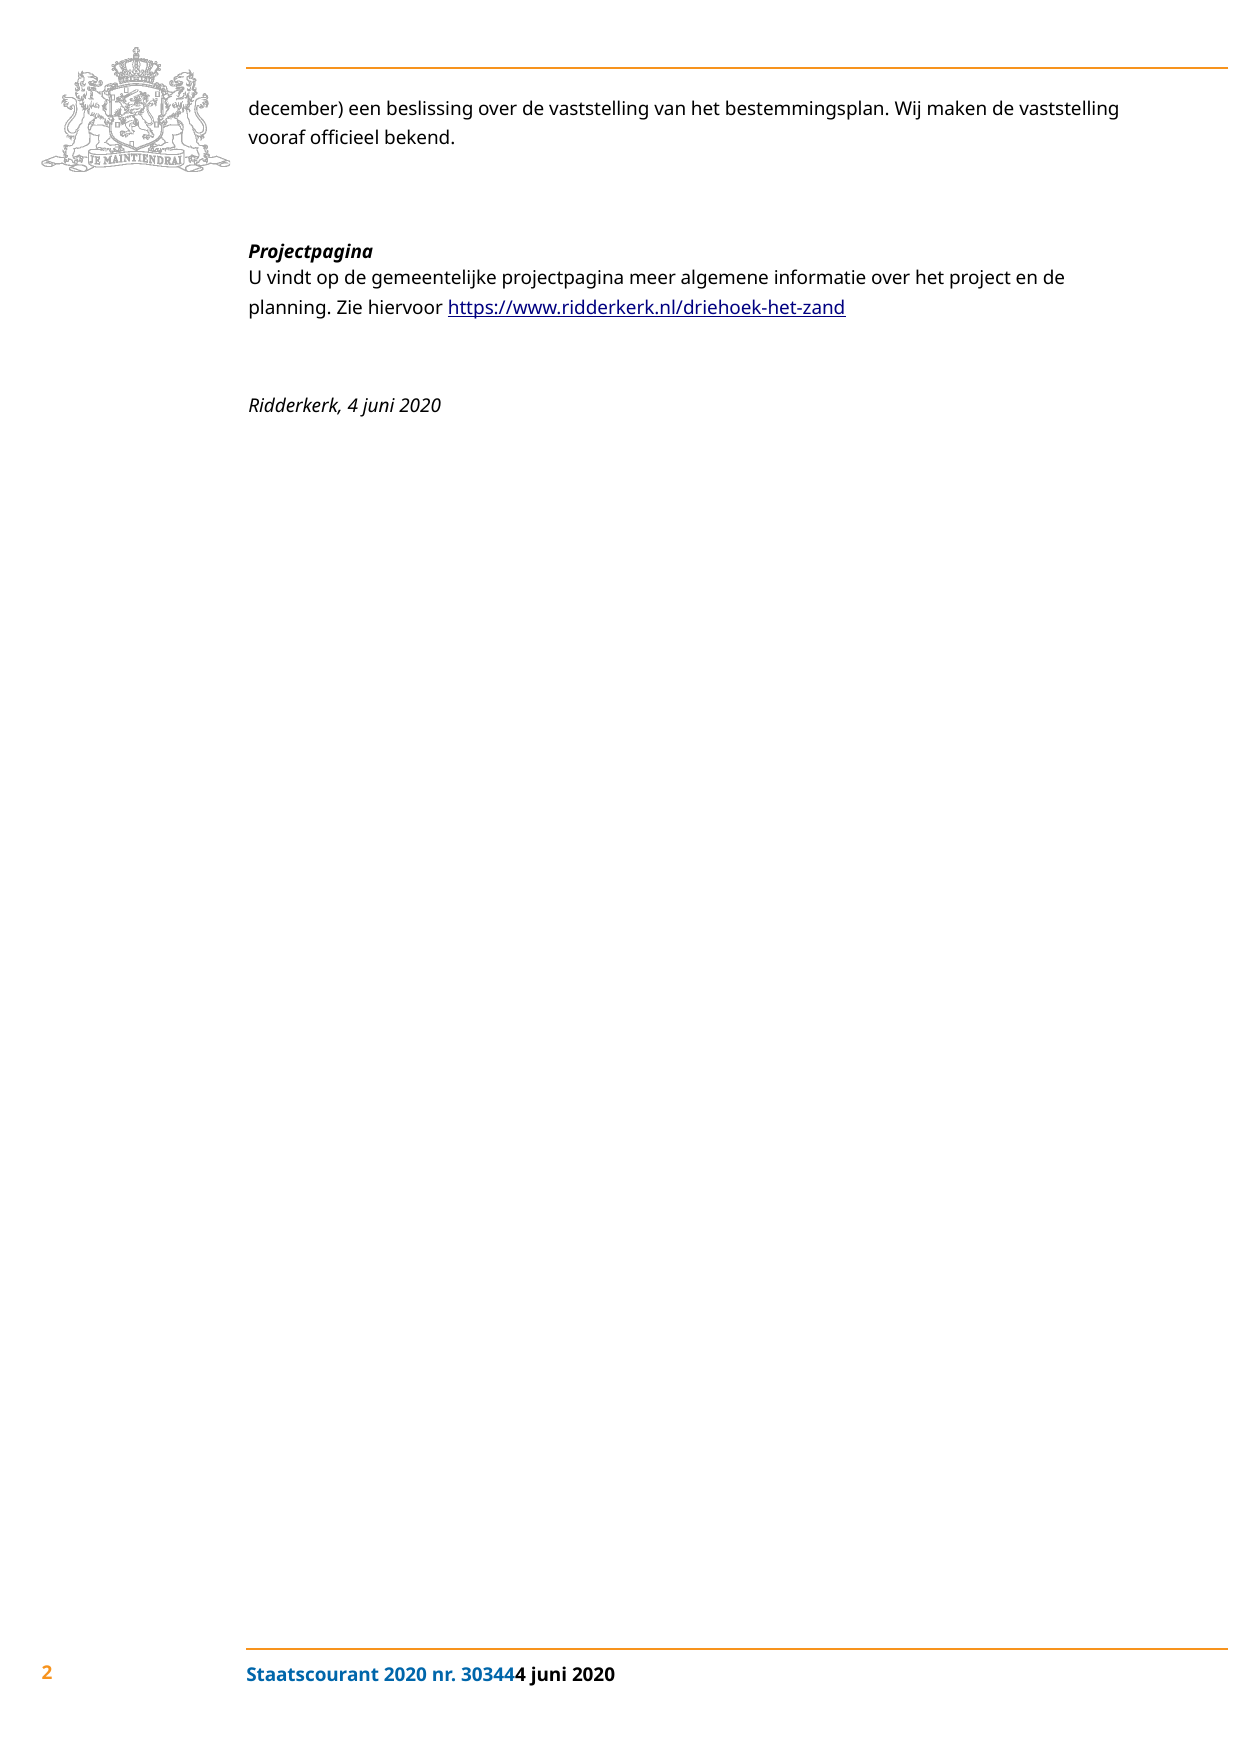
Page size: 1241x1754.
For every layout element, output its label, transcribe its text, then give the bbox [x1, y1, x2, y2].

picture [41, 47, 231, 172]
text Ridderkerk, 4 juni 2020 [248, 392, 1152, 418]
text U vindt op de gemeentelijke projectpagina meer algemene informatie over het project en de planning. Zie hiervoor https://www.ridderkerk.nl/driehoek-het-zand [248, 264, 1152, 320]
text december) een beslissing over de vaststelling van het bestemmingsplan. Wij maken de vaststelling vooraf officieel bekend. [248, 95, 1152, 150]
text Projectpagina [248, 239, 1152, 264]
